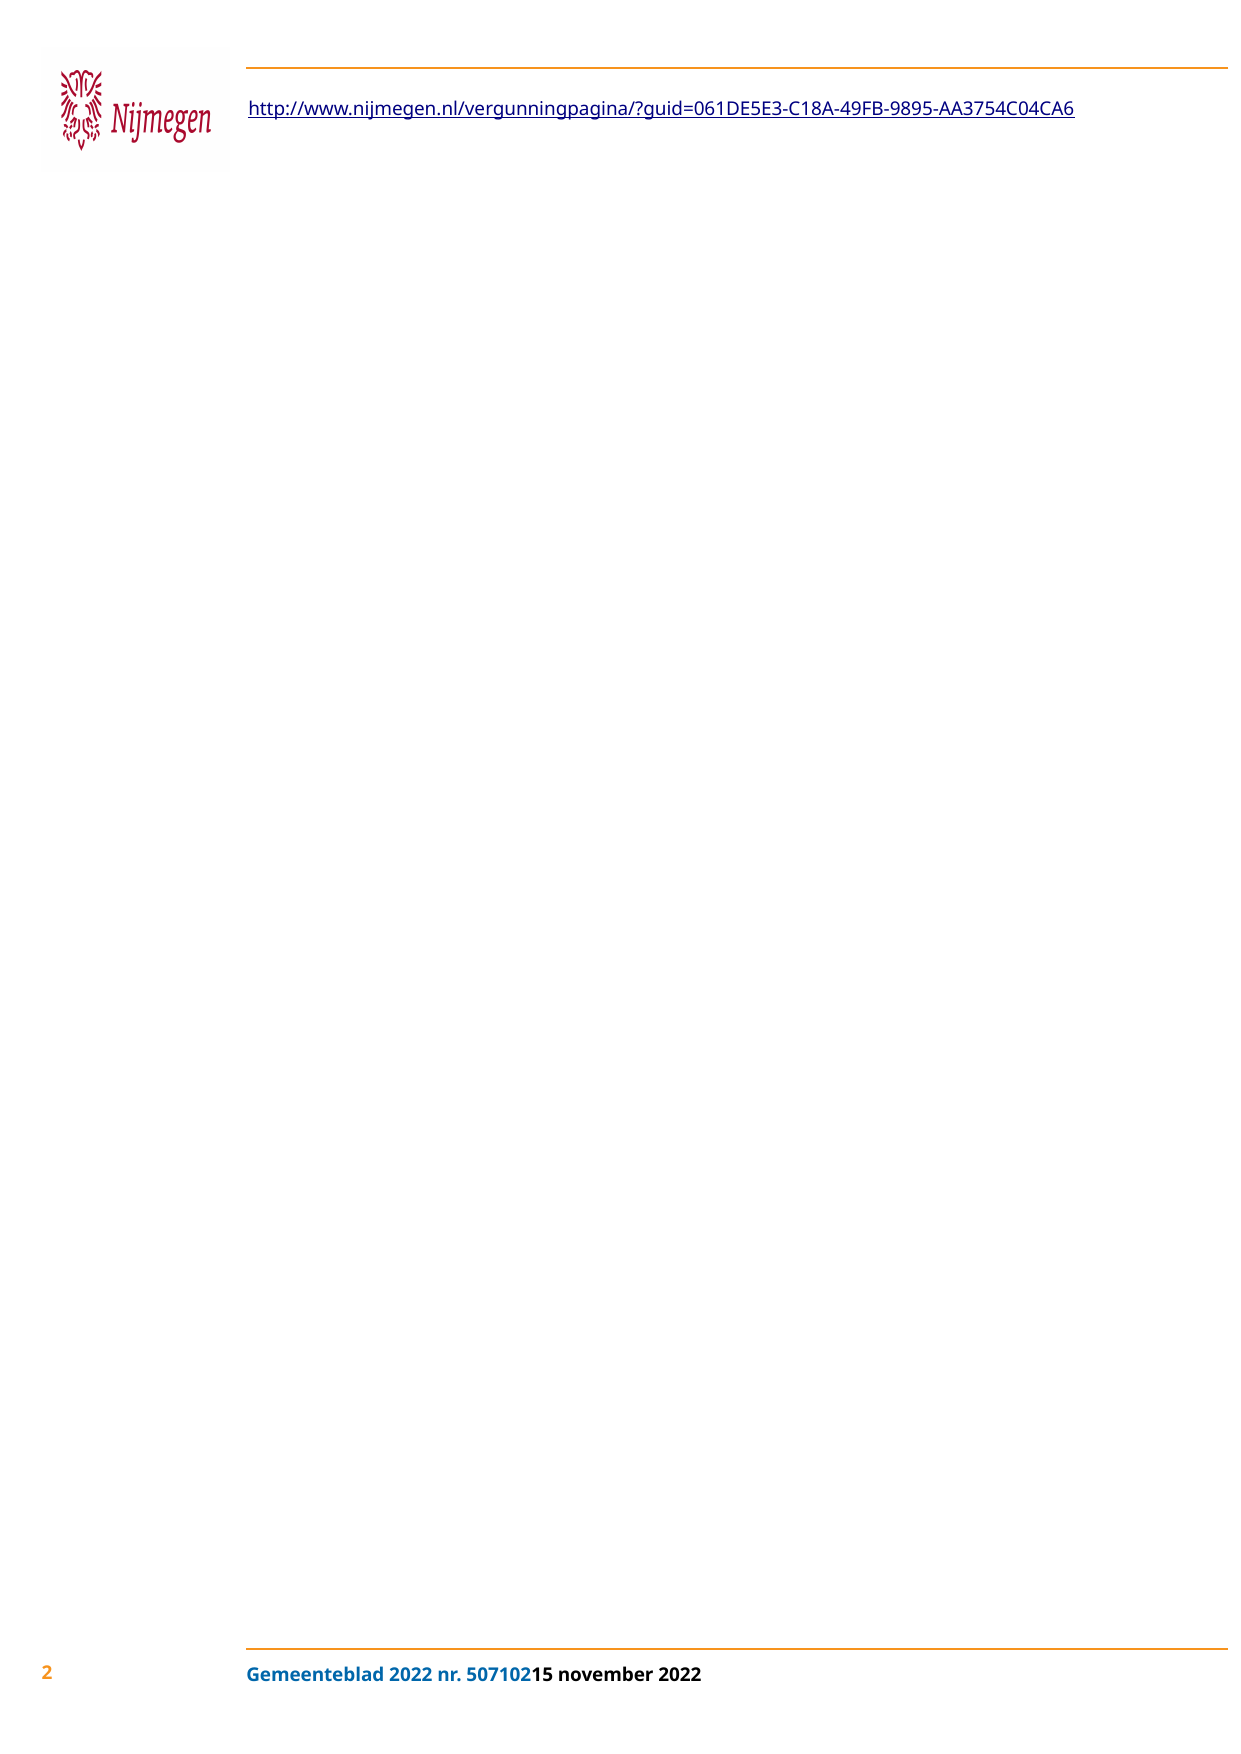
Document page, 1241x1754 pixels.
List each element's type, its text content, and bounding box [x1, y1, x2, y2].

text http://www.nijmegen.nl/vergunningpagina/?guid=061DE5E3-C18A-49FB-9895-AA3754C04CA6 [248, 95, 1152, 121]
picture [41, 47, 231, 172]
